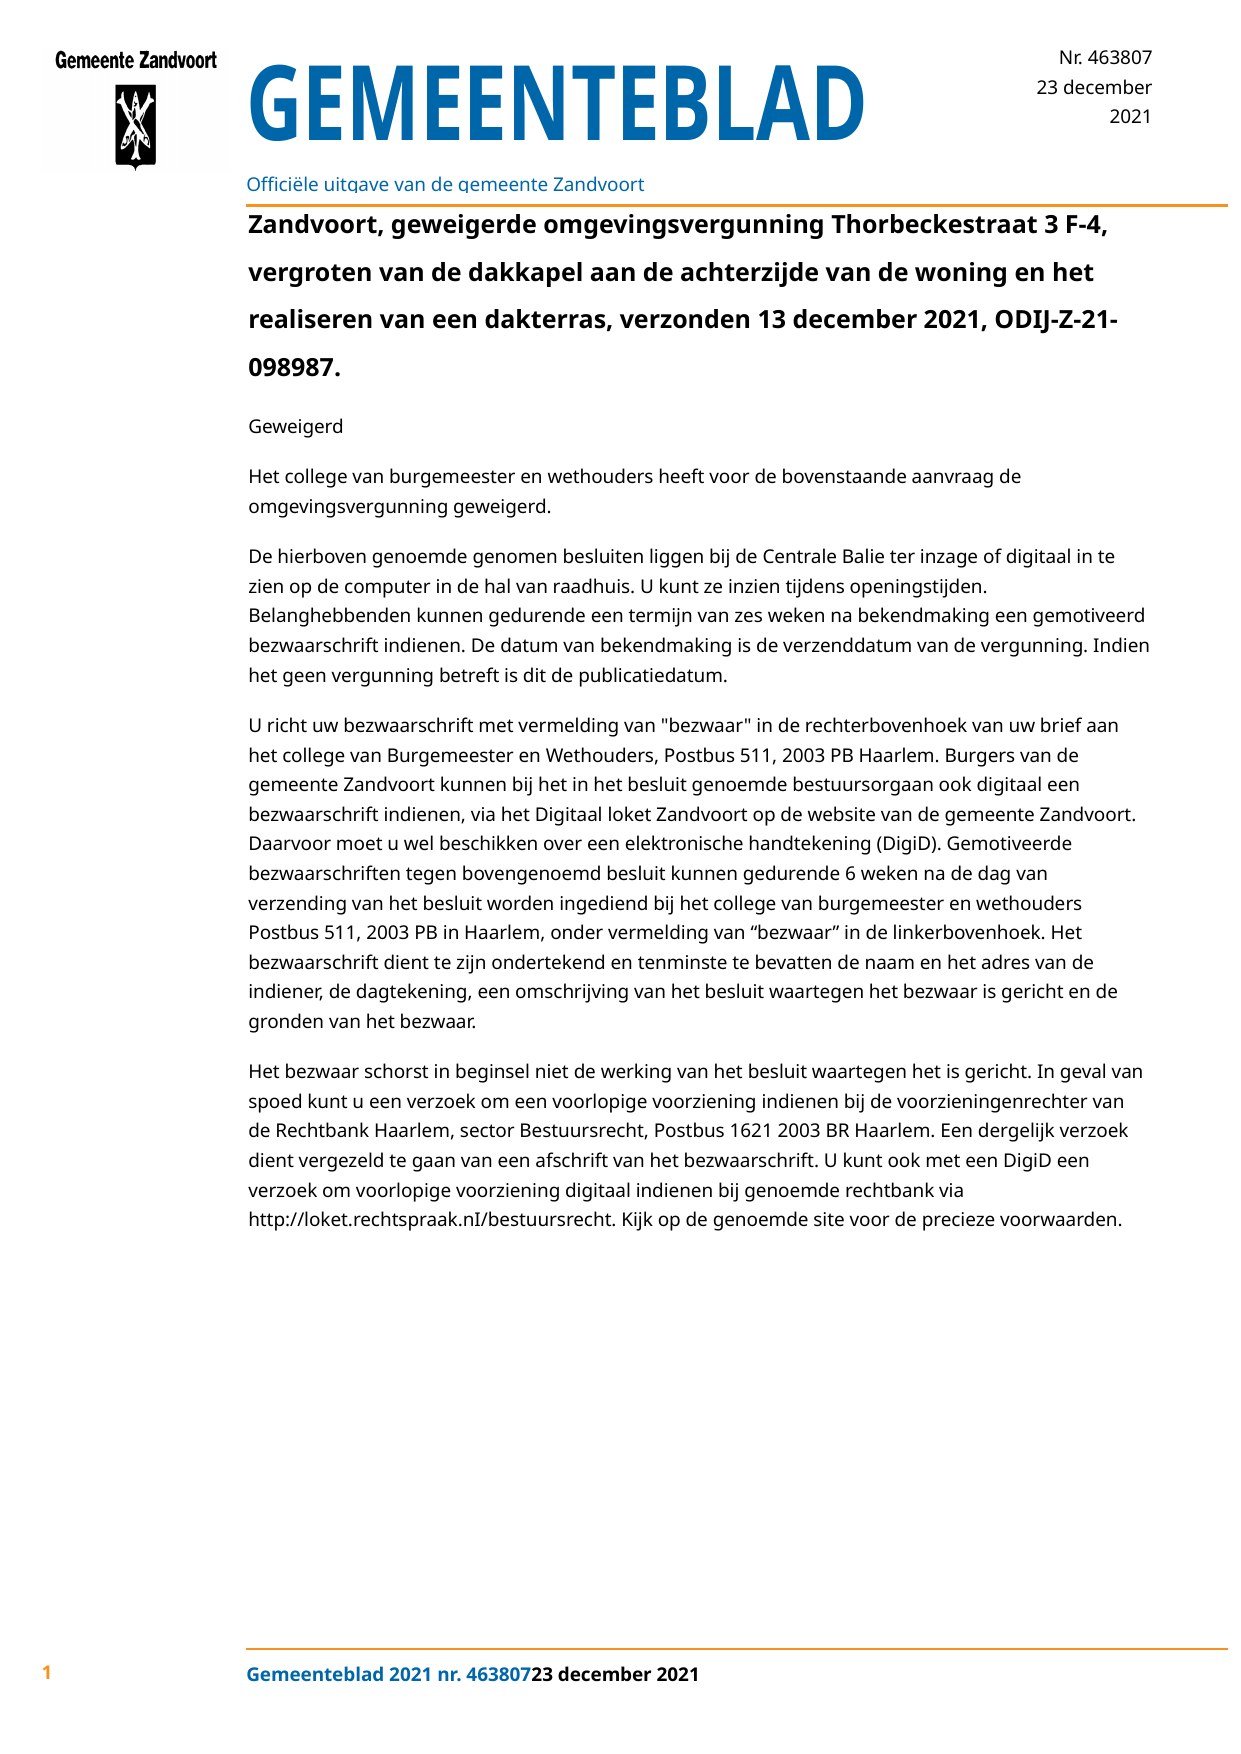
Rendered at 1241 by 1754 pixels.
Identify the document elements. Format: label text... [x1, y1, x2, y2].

text U richt uw bezwaarschrift met vermelding van "bezwaar" in de rechterbovenhoek van uw brief aan het college van Burgemeester en Wethouders, Postbus 511, 2003 PB Haarlem. Burgers van de gemeente Zandvoort kunnen bij het in het besluit genoemde bestuursorgaan ook digitaal een bezwaarschrift indienen, via het Digitaal loket Zandvoort op de website van de gemeente Zandvoort. Daarvoor moet u wel beschikken over een elektronische handtekening (DigiD). Gemotiveerde bezwaarschriften tegen bovengenoemd besluit kunnen gedurende 6 weken na de dag van verzending van het besluit worden ingediend bij het college van burgemeester en wethouders Postbus 511, 2003 PB in Haarlem, onder vermelding van “bezwaar” in de linkerbovenhoek. Het bezwaarschrift dient te zijn ondertekend en tenminste te bevatten de naam en het adres van de indiener, de dagtekening, een omschrijving van het besluit waartegen het bezwaar is gericht en de gronden van het bezwaar. [248, 712, 1152, 1034]
picture [41, 47, 231, 172]
text Zandvoort, geweigerde omgevingsvergunning Thorbeckestraat 3 F-4, vergroten van de dakkapel aan de achterzijde van de woning en het realiseren van een dakterras, verzonden 13 december 2021, ODIJ-Z-21- 098987. [248, 207, 1152, 384]
text Geweigerd [248, 413, 1152, 439]
text De hierboven genoemde genomen besluiten liggen bij de Centrale Balie ter inzage of digitaal in te zien op de computer in de hal van raadhuis. U kunt ze inzien tijdens openingstijden. Belanghebbenden kunnen gedurende een termijn van zes weken na bekendmaking een gemotiveerd bezwaarschrift indienen. De datum van bekendmaking is de verzenddatum van de vergunning. Indien het geen vergunning betreft is dit de publicatiedatum. [248, 543, 1152, 688]
text Het bezwaar schorst in beginsel niet de werking van het besluit waartegen het is gericht. In geval van spoed kunt u een verzoek om een voorlopige voorziening indienen bij de voorzieningenrechter van de Rechtbank Haarlem, sector Bestuursrecht, Postbus 1621 2003 BR Haarlem. Een dergelijk verzoek dient vergezeld te gaan van een afschrift van het bezwaarschrift. U kunt ook met een DigiD een verzoek om voorlopige voorziening digitaal indienen bij genoemde rechtbank via http://loket.rechtspraak.nI/bestuursrecht. Kijk op de genoemde site voor de precieze voorwaarden. [248, 1058, 1152, 1232]
text Het college van burgemeester en wethouders heeft voor de bovenstaande aanvraag de omgevingsvergunning geweigerd. [248, 463, 1152, 519]
